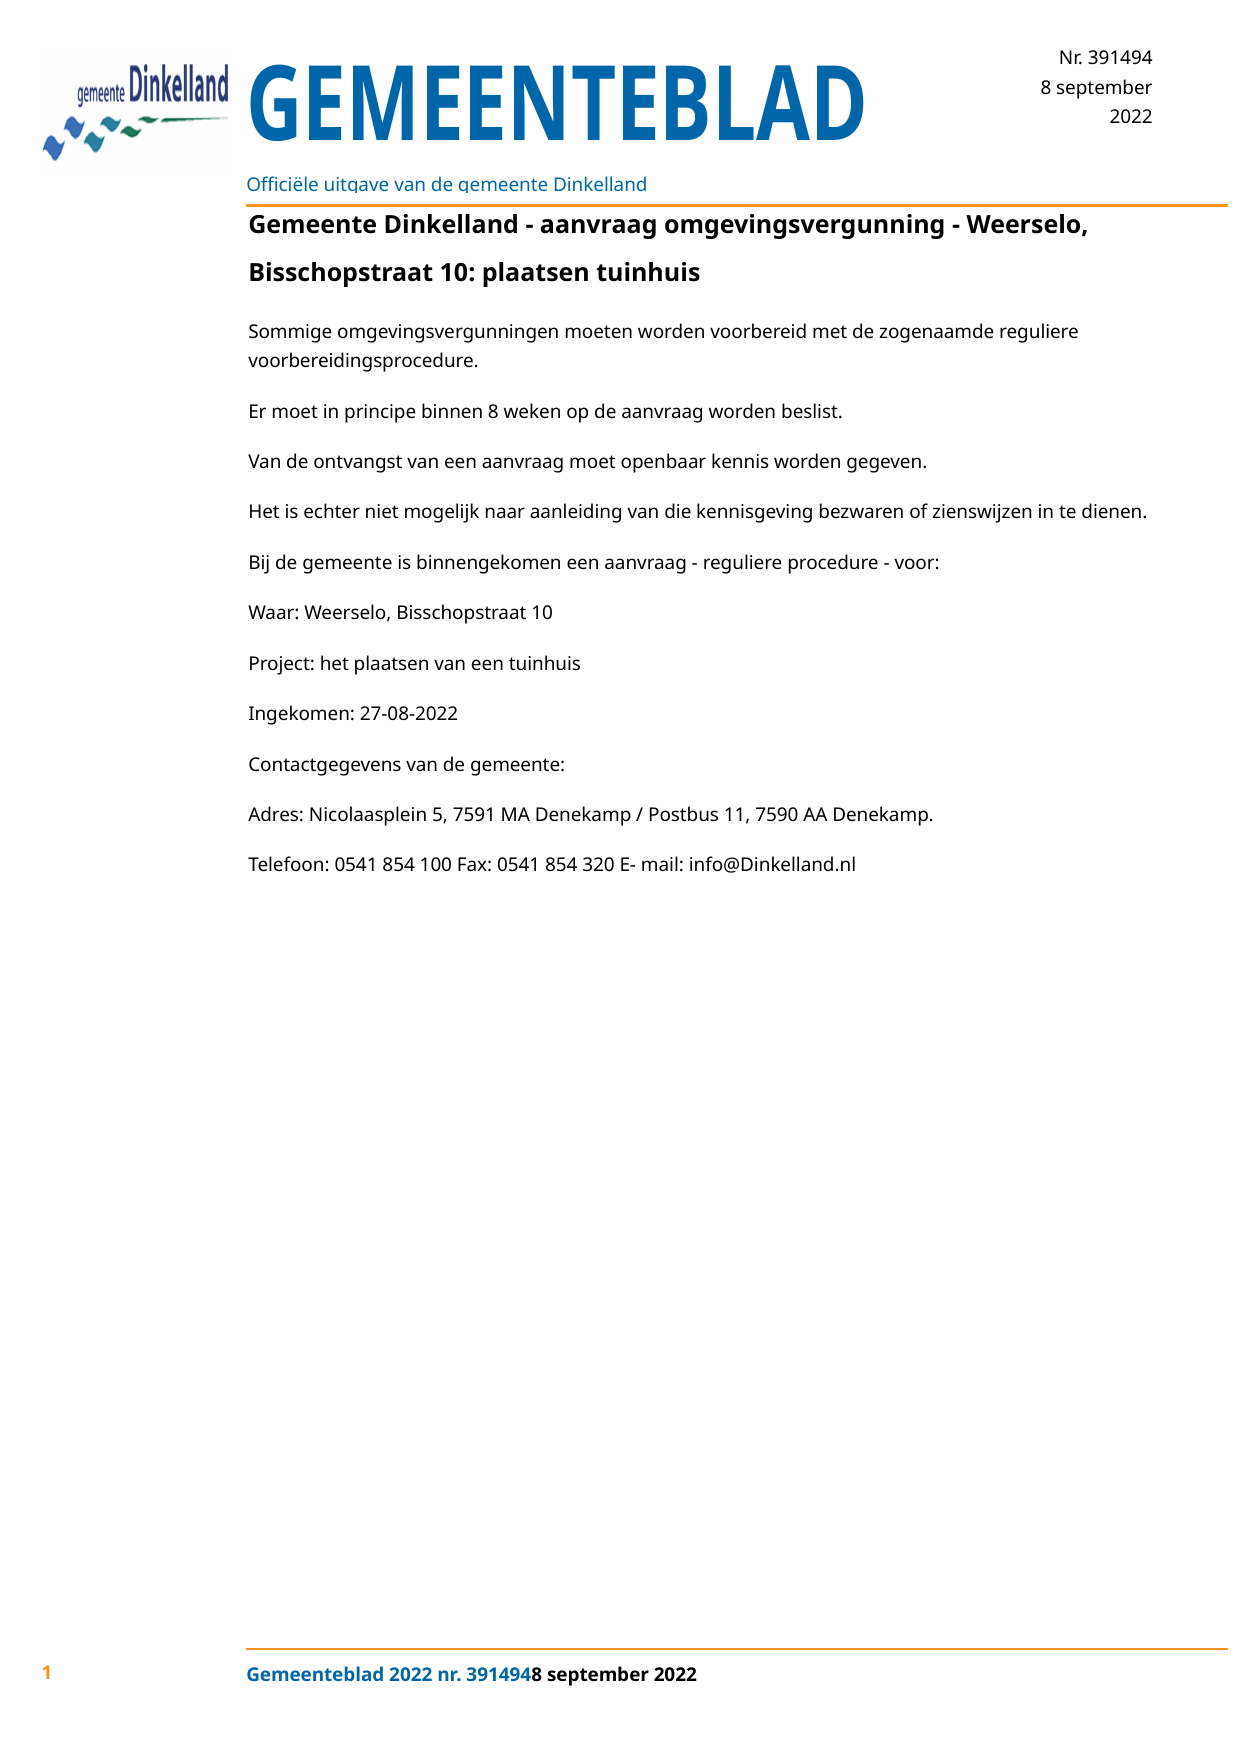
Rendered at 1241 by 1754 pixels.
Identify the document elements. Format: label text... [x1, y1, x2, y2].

text Gemeente Dinkelland - aanvraag omgevingsvergunning - Weerselo, Bisschopstraat 10: plaatsen tuinhuis [248, 207, 1152, 288]
text Project: het plaatsen van een tuinhuis [248, 650, 1152, 676]
text Sommige omgevingsvergunningen moeten worden voorbereid met de zogenaamde reguliere voorbereidingsprocedure. [248, 318, 1152, 373]
text Er moet in principe binnen 8 weken op de aanvraag worden beslist. [248, 398, 1152, 424]
text Contactgegevens van de gemeente: [248, 751, 1152, 777]
text Van de ontvangst van een aanvraag moet openbaar kennis worden gegeven. [248, 448, 1152, 474]
text Bij de gemeente is binnengekomen een aanvraag - reguliere procedure - voor: [248, 549, 1152, 575]
text Ingekomen: 27-08-2022 [248, 700, 1152, 726]
text Telefoon: 0541 854 100 Fax: 0541 854 320 E- mail: info@Dinkelland.nl [248, 852, 1152, 877]
text Adres: Nicolaasplein 5, 7591 MA Denekamp / Postbus 11, 7590 AA Denekamp. [248, 801, 1152, 827]
picture [41, 47, 231, 172]
text Het is echter niet mogelijk naar aanleiding van die kennisgeving bezwaren of zienswijzen in te dienen. [248, 499, 1152, 524]
text Waar: Weerselo, Bisschopstraat 10 [248, 599, 1152, 625]
